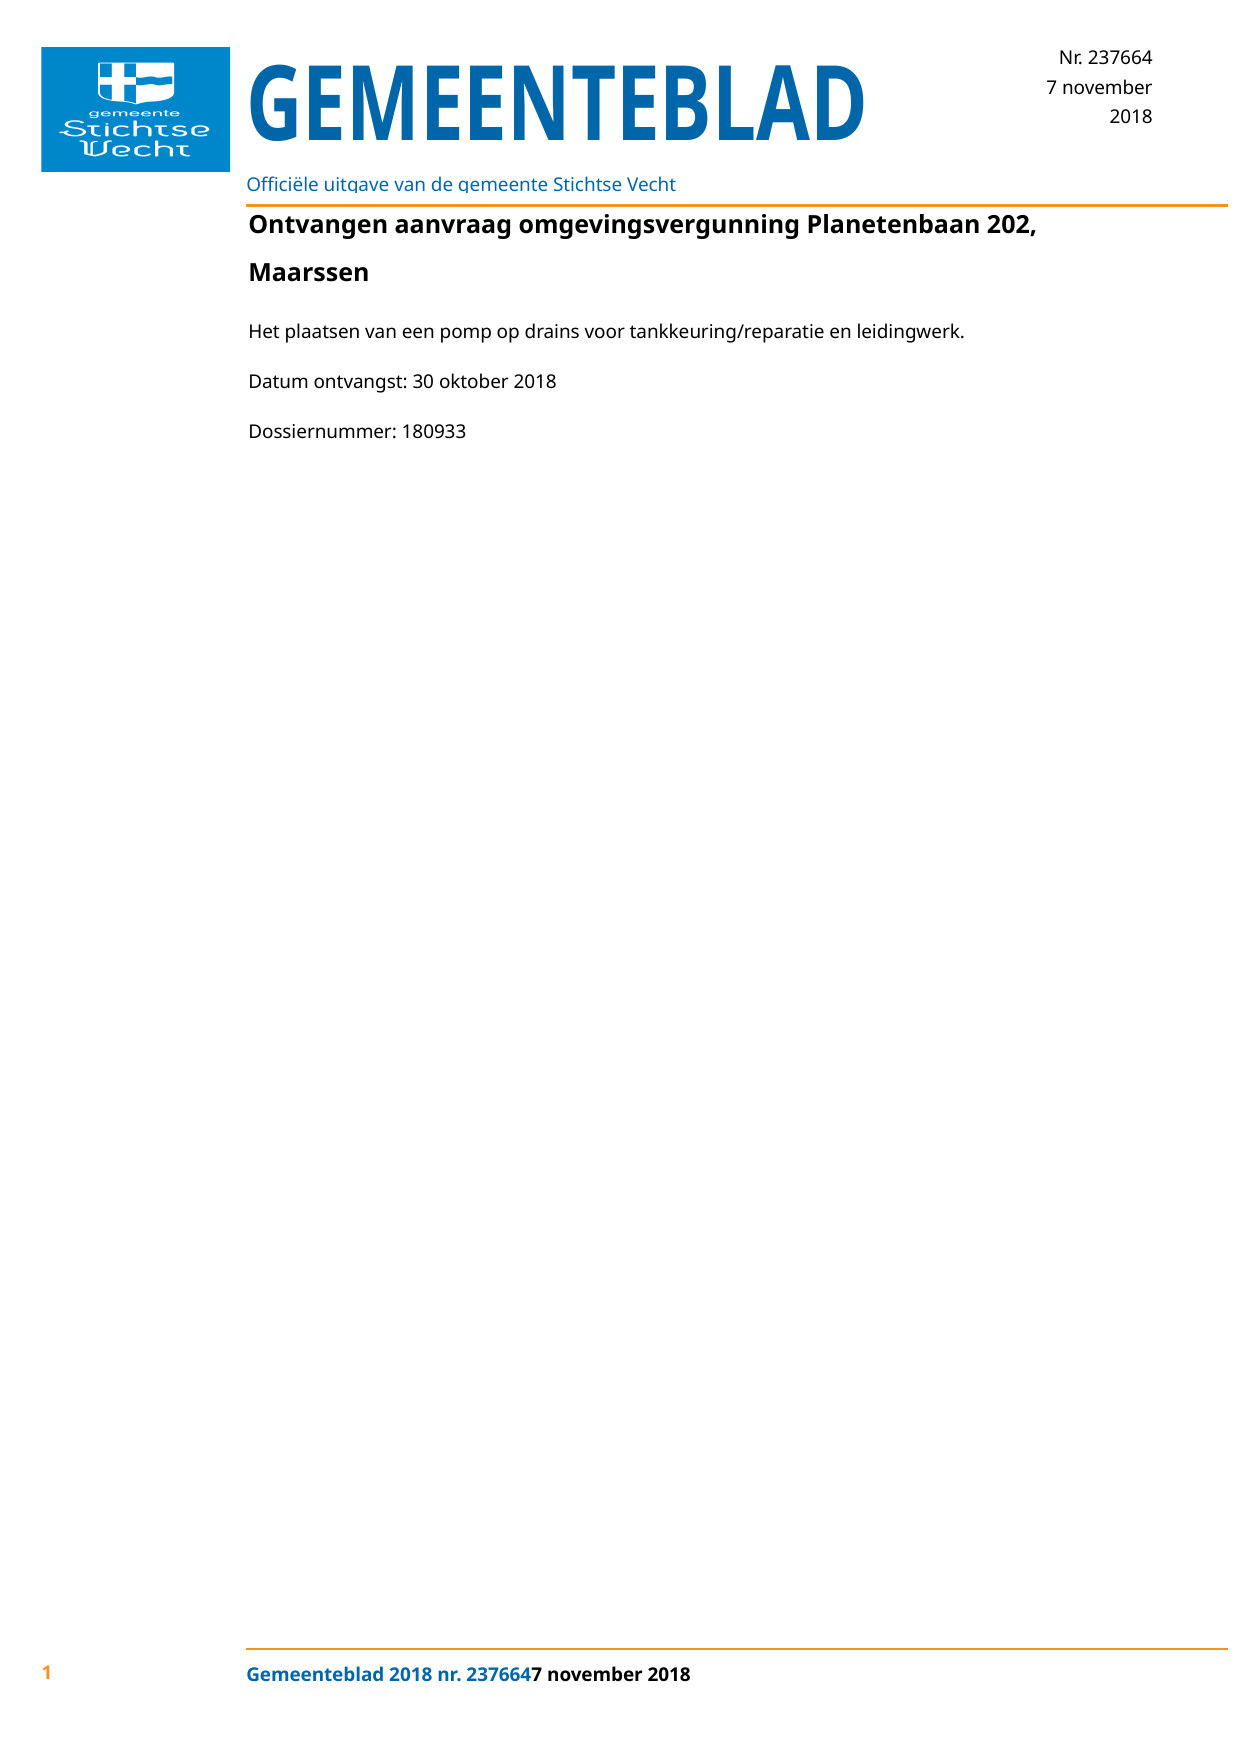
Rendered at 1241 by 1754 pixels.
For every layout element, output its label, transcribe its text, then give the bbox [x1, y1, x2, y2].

text Datum ontvangst: 30 oktober 2018 [248, 368, 1152, 394]
text Dossiernummer: 180933 [248, 419, 1152, 444]
picture [99, 63, 135, 101]
picture [137, 63, 174, 103]
text Het plaatsen van een pomp op drains voor tankkeuring/reparatie en leidingwerk. [248, 318, 1152, 344]
text Ontvangen aanvraag omgevingsvergunning Planetenbaan 202, Maarssen [248, 207, 1152, 288]
